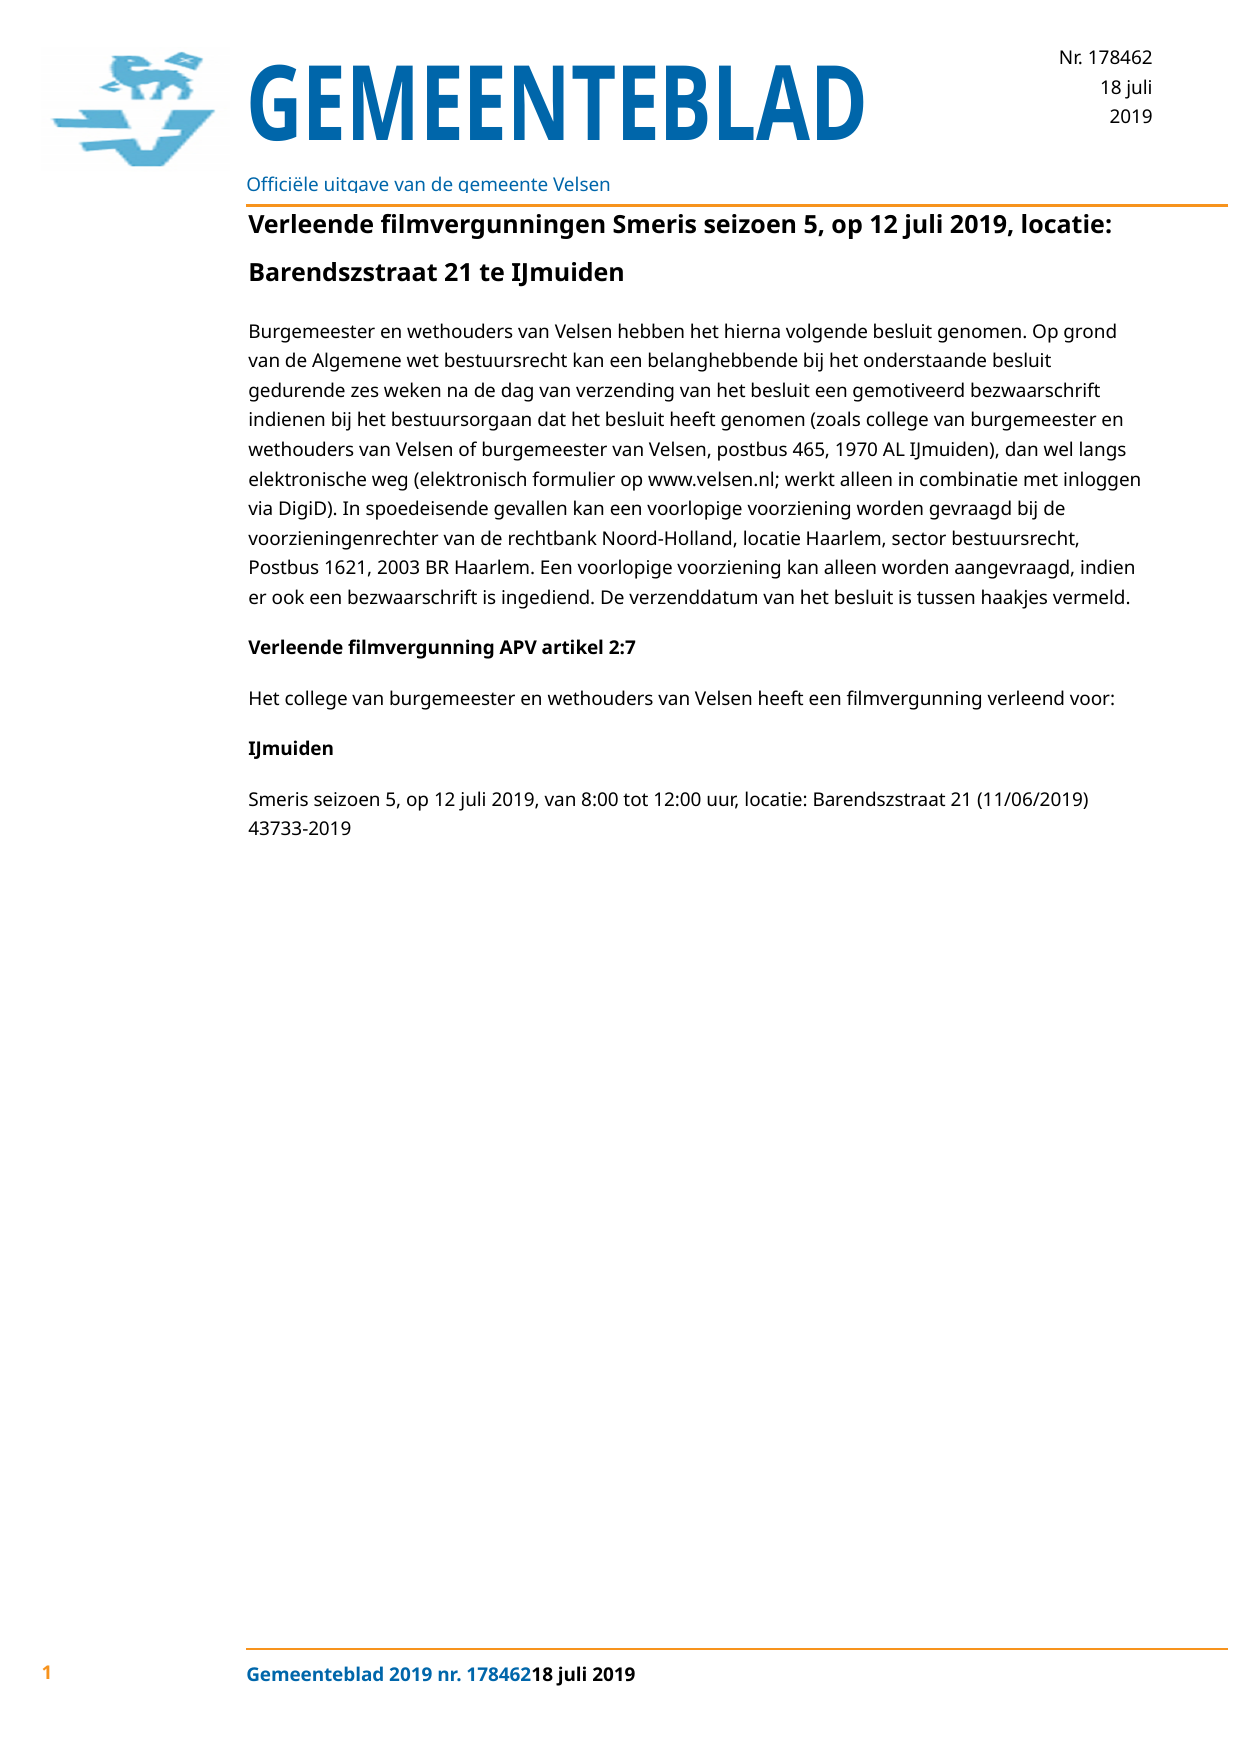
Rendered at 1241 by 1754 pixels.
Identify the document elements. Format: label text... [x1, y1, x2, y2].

text Smeris seizoen 5, op 12 juli 2019, van 8:00 tot 12:00 uur, locatie: Barendszstraat 21 (11/06/2019) 43733-2019 [248, 786, 1152, 841]
picture [41, 47, 231, 172]
text Verleende filmvergunningen Smeris seizoen 5, op 12 juli 2019, locatie: Barendszstraat 21 te IJmuiden [248, 207, 1152, 288]
text Burgemeester en wethouders van Velsen hebben het hierna volgende besluit genomen. Op grond van de Algemene wet bestuursrecht kan een belanghebbende bij het onderstaande besluit gedurende zes weken na de dag van verzending van het besluit een gemotiveerd bezwaarschrift indienen bij het bestuursorgaan dat het besluit heeft genomen (zoals college van burgemeester en wethouders van Velsen of burgemeester van Velsen, postbus 465, 1970 AL IJmuiden), dan wel langs elektronische weg (elektronisch formulier op www.velsen.nl; werkt alleen in combinatie met inloggen via DigiD). In spoedeisende gevallen kan een voorlopige voorziening worden gevraagd bij de voorzieningenrechter van de rechtbank Noord-Holland, locatie Haarlem, sector bestuursrecht, Postbus 1621, 2003 BR Haarlem. Een voorlopige voorziening kan alleen worden aangevraagd, indien er ook een bezwaarschrift is ingediend. De verzenddatum van het besluit is tussen haakjes vermeld. [248, 318, 1152, 610]
text IJmuiden [248, 735, 1152, 761]
text Het college van burgemeester en wethouders van Velsen heeft een filmvergunning verleend voor: [248, 685, 1152, 711]
text Verleende filmvergunning APV artikel 2:7 [248, 634, 1152, 660]
